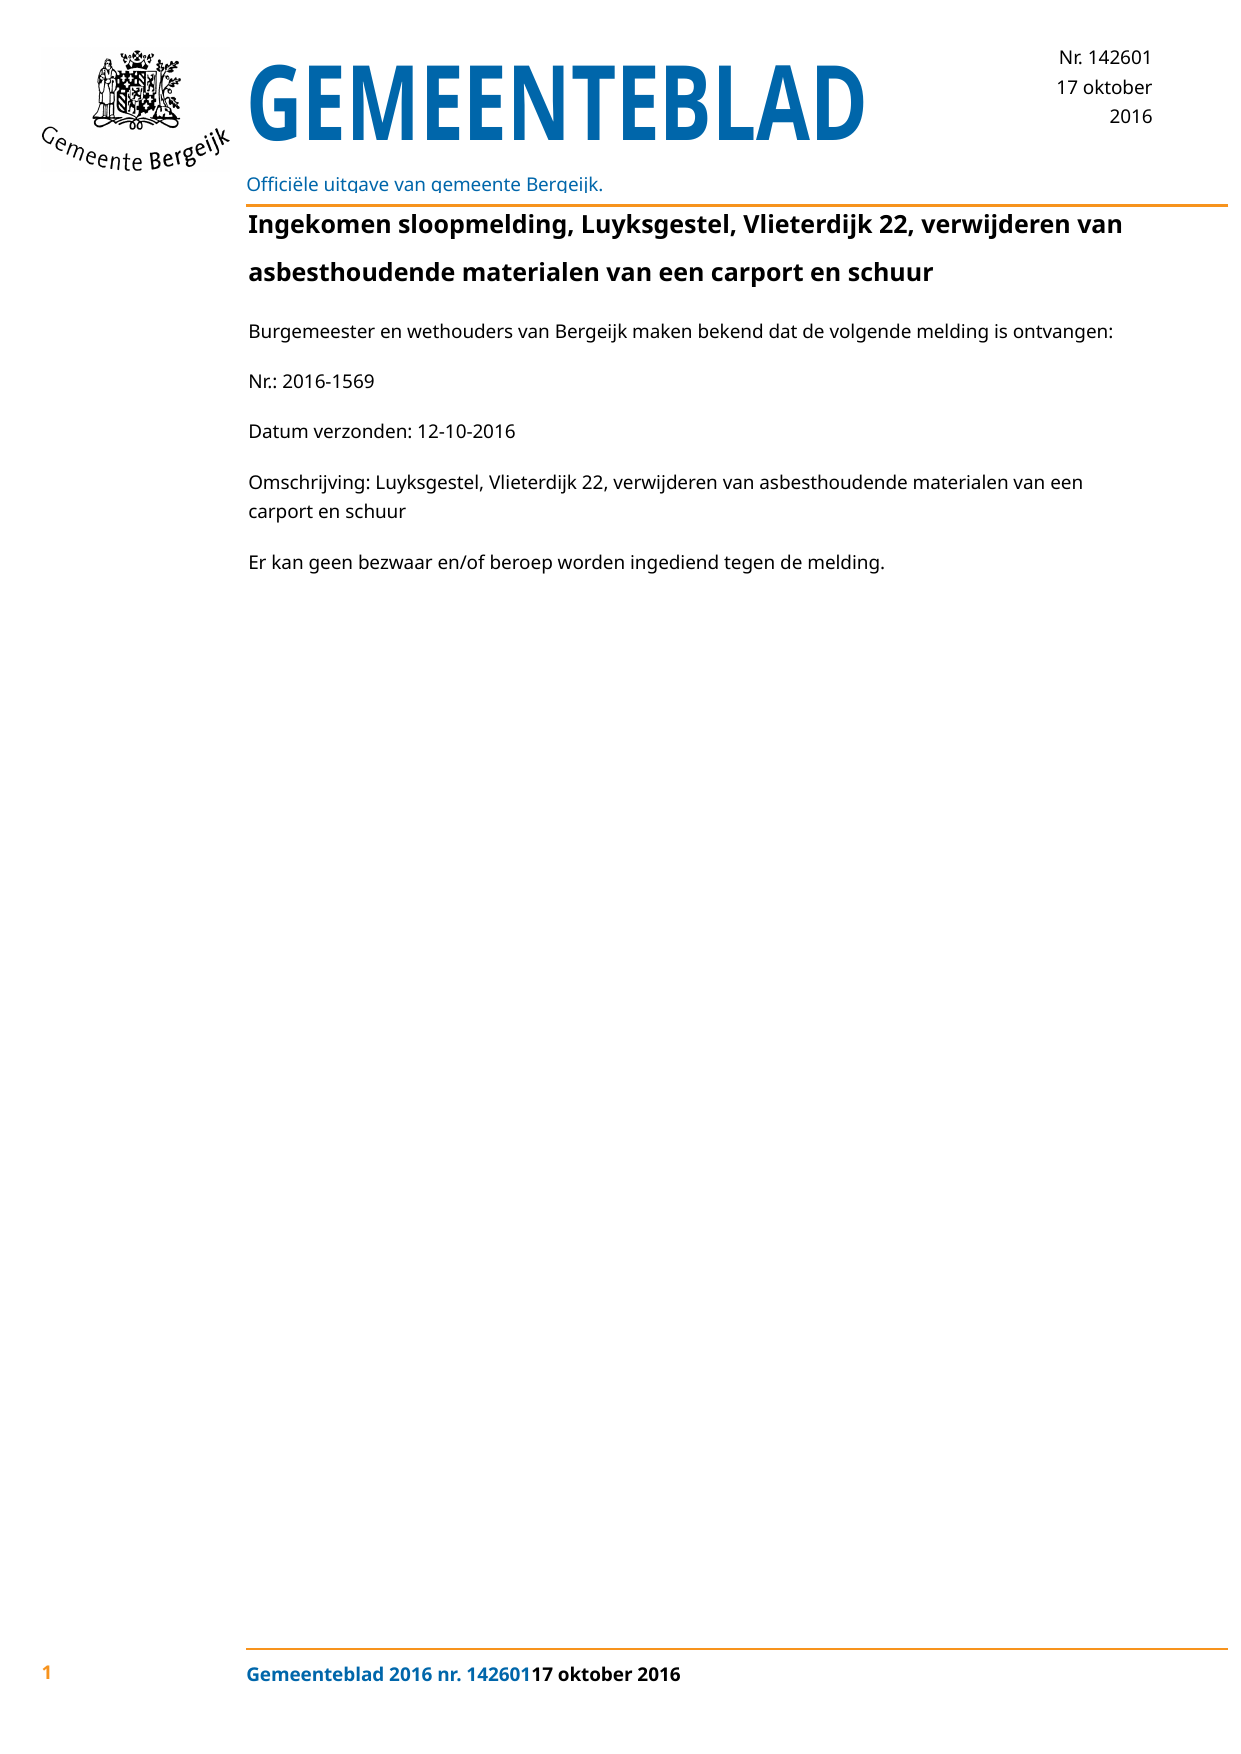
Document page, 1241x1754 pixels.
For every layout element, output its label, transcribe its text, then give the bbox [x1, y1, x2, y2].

text Ingekomen sloopmelding, Luyksgestel, Vlieterdijk 22, verwijderen van asbesthoudende materialen van een carport en schuur [248, 207, 1152, 288]
text Er kan geen bezwaar en/of beroep worden ingediend tegen de melding. [248, 549, 1152, 575]
text Omschrijving: Luyksgestel, Vlieterdijk 22, verwijderen van asbesthoudende materialen van een carport en schuur [248, 469, 1152, 524]
text Nr.: 2016-1569 [248, 368, 1152, 394]
picture [41, 47, 231, 172]
text Burgemeester en wethouders van Bergeijk maken bekend dat de volgende melding is ontvangen: [248, 318, 1152, 344]
text Datum verzonden: 12-10-2016 [248, 419, 1152, 444]
